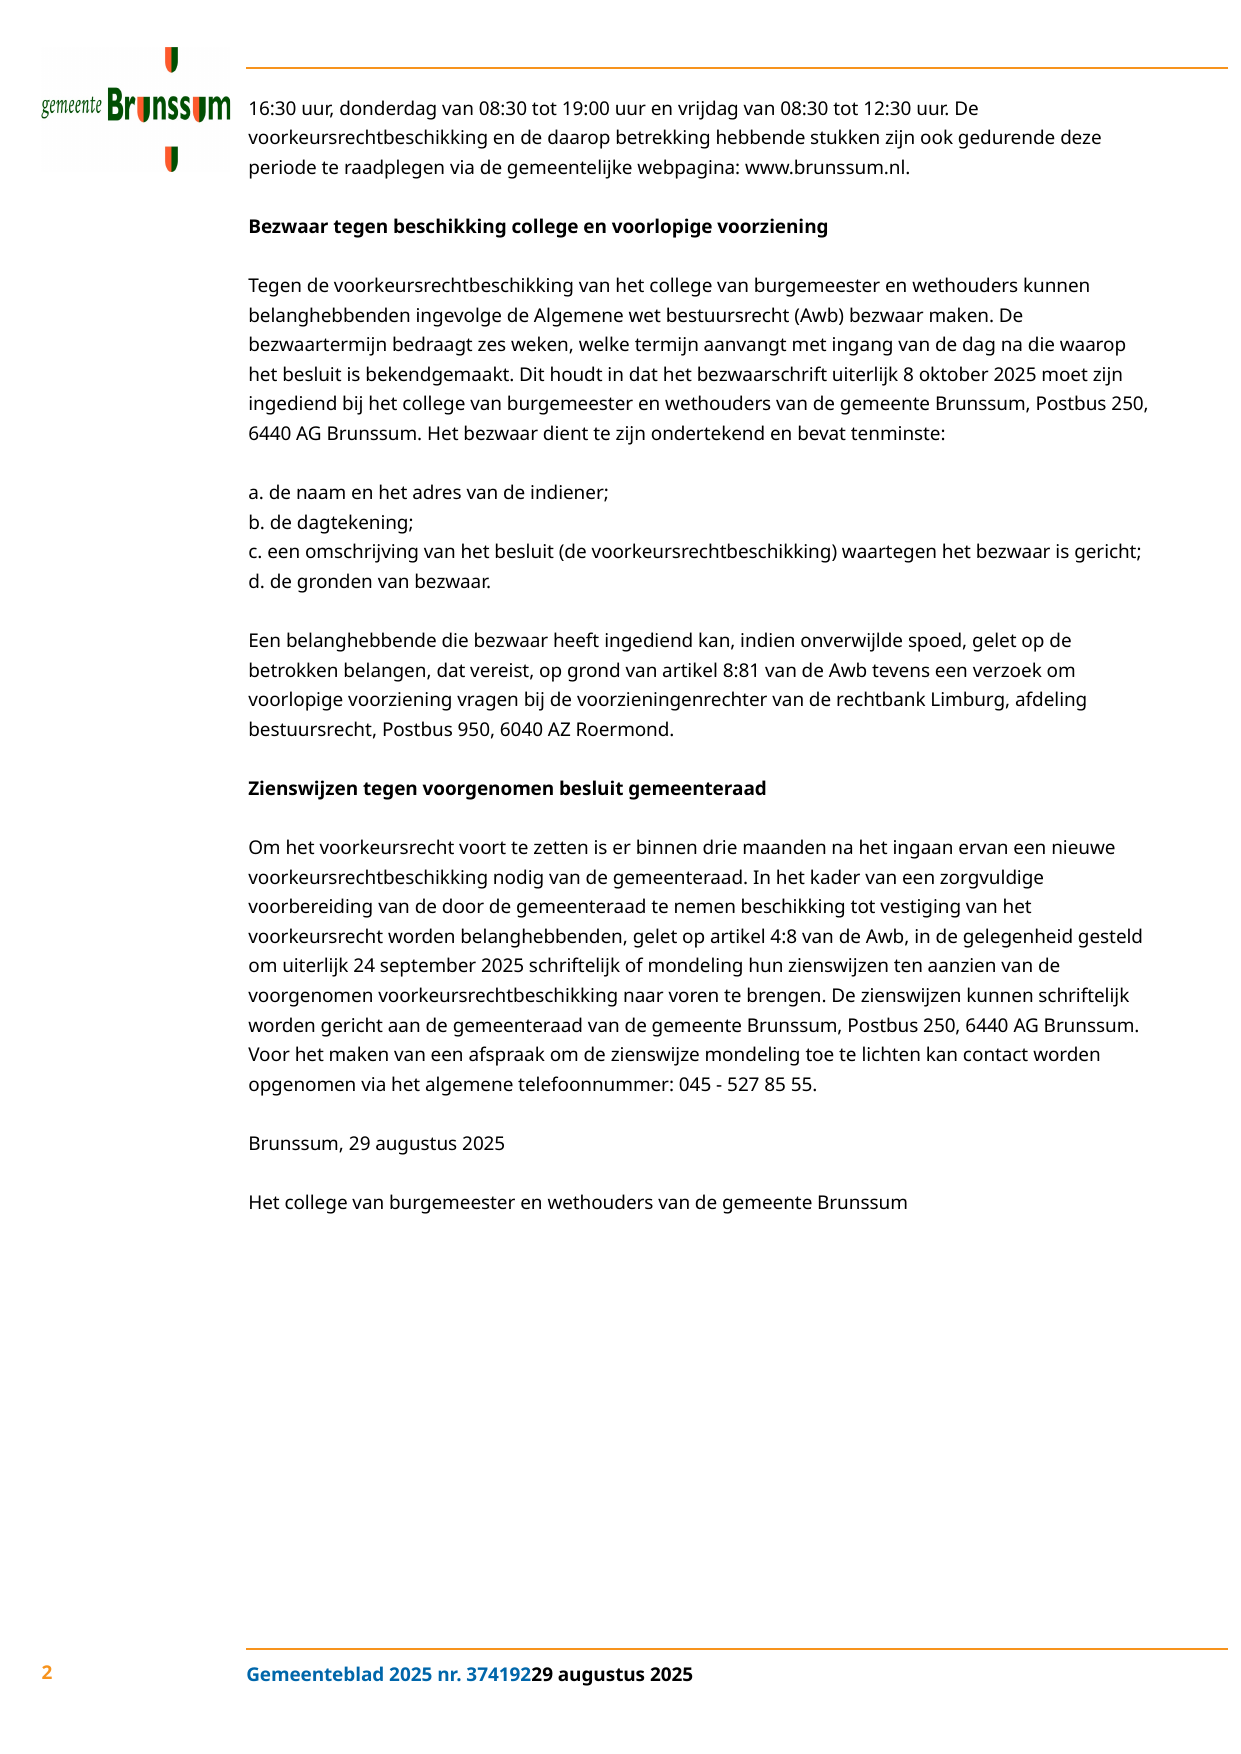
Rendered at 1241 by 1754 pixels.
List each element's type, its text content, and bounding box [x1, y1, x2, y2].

text Een belanghebbende die bezwaar heeft ingediend kan, indien onverwijlde spoed, gelet op de betrokken belangen, dat vereist, op grond van artikel 8:81 van de Awb tevens een verzoek om voorlopige voorziening vragen bij de voorzieningenrechter van de rechtbank Limburg, afdeling bestuursrecht, Postbus 950, 6040 AZ Roermond. [248, 627, 1152, 742]
text b. de dagtekening; [248, 509, 1152, 535]
text d. de gronden van bezwaar. [248, 568, 1152, 594]
text a. de naam en het adres van de indiener; [248, 479, 1152, 505]
picture [41, 47, 231, 172]
text 16:30 uur, donderdag van 08:30 tot 19:00 uur en vrijdag van 08:30 tot 12:30 uur. De voorkeursrechtbeschikking en de daarop betrekking hebbende stukken zijn ook gedurende deze periode te raadplegen via de gemeentelijke webpagina: www.brunssum.nl. [248, 95, 1152, 180]
text Het college van burgemeester en wethouders van de gemeente Brunssum [248, 1189, 1152, 1215]
text Zienswijzen tegen voorgenomen besluit gemeenteraad [248, 775, 1152, 801]
text c. een omschrijving van het besluit (de voorkeursrechtbeschikking) waartegen het bezwaar is gericht; [248, 538, 1152, 564]
text Brunssum, 29 augustus 2025 [248, 1130, 1152, 1156]
text Bezwaar tegen beschikking college en voorlopige voorziening [248, 213, 1152, 239]
text Om het voorkeursrecht voort te zetten is er binnen drie maanden na het ingaan ervan een nieuwe voorkeursrechtbeschikking nodig van de gemeenteraad. In het kader van een zorgvuldige voorbereiding van de door de gemeenteraad te nemen beschikking tot vestiging van het voorkeursrecht worden belanghebbenden, gelet op artikel 4:8 van de Awb, in de gelegenheid gesteld om uiterlijk 24 september 2025 schriftelijk of mondeling hun zienswijzen ten aanzien van de voorgenomen voorkeursrechtbeschikking naar voren te brengen. De zienswijzen kunnen schriftelijk worden gericht aan de gemeenteraad van de gemeente Brunssum, Postbus 250, 6440 AG Brunssum. Voor het maken van een afspraak om de zienswijze mondeling toe te lichten kan contact worden opgenomen via het algemene telefoonnummer: 045 - 527 85 55. [248, 834, 1152, 1097]
text Tegen de voorkeursrechtbeschikking van het college van burgemeester en wethouders kunnen belanghebbenden ingevolge de Algemene wet bestuursrecht (Awb) bezwaar maken. De bezwaartermijn bedraagt zes weken, welke termijn aanvangt met ingang van de dag na die waarop het besluit is bekendgemaakt. Dit houdt in dat het bezwaarschrift uiterlijk 8 oktober 2025 moet zijn ingediend bij het college van burgemeester en wethouders van de gemeente Brunssum, Postbus 250, 6440 AG Brunssum. Het bezwaar dient te zijn ondertekend en bevat tenminste: [248, 272, 1152, 446]
